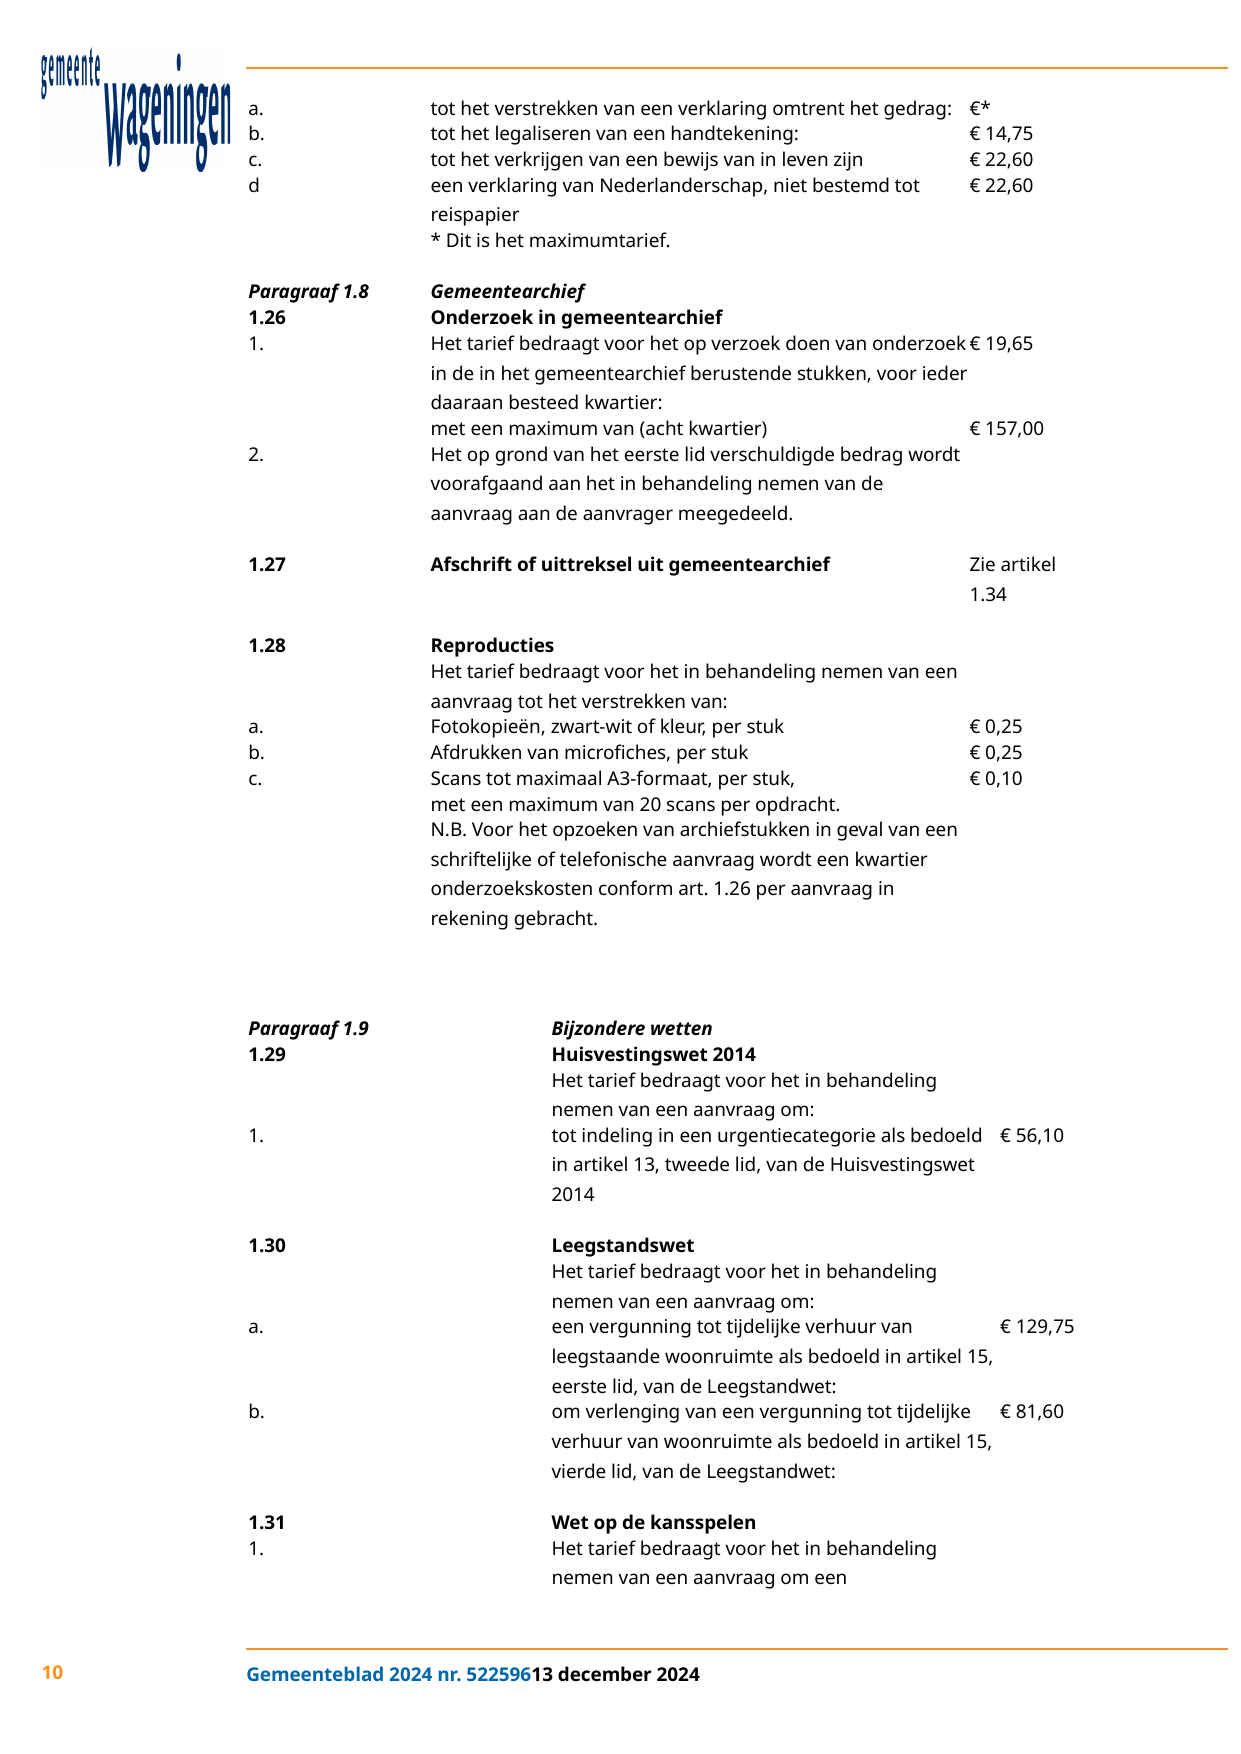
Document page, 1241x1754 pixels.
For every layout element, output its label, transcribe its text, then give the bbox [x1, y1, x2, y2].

table_cell Reproducties [430, 633, 969, 658]
table_cell Het tarief bedraagt voor het in behandeling nemen van een aanvraag tot het verstrekken van: [430, 658, 969, 713]
picture [41, 47, 231, 172]
table_header Paragraaf 1.9 [248, 1015, 400, 1041]
table_cell € 22,60 [969, 172, 1152, 227]
table_cell [430, 931, 969, 957]
table_cell tot het legaliseren van een handtekening: [430, 121, 969, 146]
table_cell [248, 791, 430, 816]
table_cell 1. [248, 330, 430, 415]
table_cell [248, 1259, 400, 1314]
table_cell [969, 441, 1152, 526]
table_cell [969, 957, 1152, 982]
table_cell Het tarief bedraagt voor het in behandeling nemen van een aanvraag om een [551, 1535, 1000, 1590]
table_cell [969, 658, 1152, 713]
table_cell met een maximum van (acht kwartier) [430, 415, 969, 441]
table_cell 1.31 [248, 1509, 400, 1535]
table_cell [1000, 1207, 1152, 1233]
table_cell [400, 1535, 551, 1590]
table_cell Wet op de kansspelen [551, 1509, 1000, 1535]
table_cell [248, 607, 430, 632]
table_cell [969, 253, 1152, 279]
table_header Bijzondere wetten [551, 1015, 1000, 1041]
table_cell [1000, 1484, 1152, 1509]
table_cell [969, 816, 1152, 931]
table_cell [248, 816, 430, 931]
table_cell € 22,60 [969, 146, 1152, 172]
table_cell [248, 526, 430, 551]
table_cell [969, 633, 1152, 658]
table_cell [430, 957, 969, 982]
table_cell 1.26 [248, 305, 430, 330]
table_cell [551, 1207, 1000, 1233]
table_cell € 19,65 [969, 330, 1152, 415]
table_cell [1000, 1233, 1152, 1258]
table_cell [1000, 1535, 1152, 1590]
table_cell Afschrift of uittreksel uit gemeentearchief [430, 551, 969, 607]
table_cell [400, 1041, 551, 1067]
table_cell Fotokopieën, zwart-wit of kleur, per stuk [430, 714, 969, 739]
table_cell [400, 1399, 551, 1483]
table_cell c. [248, 765, 430, 791]
table_cell een verklaring van Nederlanderschap, niet bestemd tot reispapier [430, 172, 969, 227]
table_cell [400, 1122, 551, 1207]
table_cell [248, 1484, 400, 1509]
table_cell [248, 957, 430, 982]
table_cell N.B. Voor het opzoeken van archiefstukken in geval van een schriftelijke of telefonische aanvraag wordt een kwartier onderzoekskosten conform art. 1.26 per aanvraag in rekening gebracht. [430, 816, 969, 931]
table_cell € 81,60 [1000, 1399, 1152, 1483]
table_cell 1. [248, 1122, 400, 1207]
table_cell [400, 1067, 551, 1122]
table_cell [551, 1484, 1000, 1509]
table_header [1000, 1015, 1152, 1041]
table_cell [248, 415, 430, 441]
table_cell Gemeentearchief [430, 279, 969, 304]
table_cell Het tarief bedraagt voor het in behandeling nemen van een aanvraag om: [551, 1067, 1000, 1122]
table_cell [1000, 1067, 1152, 1122]
table_cell [400, 1259, 551, 1314]
table_cell [969, 279, 1152, 304]
table_cell [969, 791, 1152, 816]
table_cell b. [248, 739, 430, 765]
table_cell Het tarief bedraagt voor het in behandeling nemen van een aanvraag om: [551, 1259, 1000, 1314]
table_cell € 157,00 [969, 415, 1152, 441]
table_cell 2. [248, 441, 430, 526]
table_cell 1.29 [248, 1041, 400, 1067]
table_cell Paragraaf 1.8 [248, 279, 430, 304]
table_cell Zie artikel 1.34 [969, 551, 1152, 607]
table_cell [969, 607, 1152, 632]
table_header [400, 1015, 551, 1041]
table_cell € 129,75 [1000, 1314, 1152, 1399]
table_cell [969, 526, 1152, 551]
table_cell * Dit is het maximumtarief. [430, 227, 969, 253]
table_cell [400, 1207, 551, 1233]
table_cell €* [969, 95, 1152, 121]
table_cell € 14,75 [969, 121, 1152, 146]
table_cell 1.30 [248, 1233, 400, 1258]
table_cell b. [248, 1399, 400, 1483]
table_cell Het tarief bedraagt voor het op verzoek doen van onderzoek in de in het gemeentearchief berustende stukken, voor ieder daaraan besteed kwartier: [430, 330, 969, 415]
table_cell om verlenging van een vergunning tot tijdelijke verhuur van woonruimte als bedoeld in artikel 15, vierde lid, van de Leegstandwet: [551, 1399, 1000, 1483]
table_cell [1000, 1259, 1152, 1314]
table_cell [248, 253, 430, 279]
table_cell tot het verstrekken van een verklaring omtrent het gedrag: [430, 95, 969, 121]
table_cell 1. [248, 1535, 400, 1590]
table_cell [430, 607, 969, 632]
table_cell [248, 227, 430, 253]
table_cell d [248, 172, 430, 227]
table_cell € 56,10 [1000, 1122, 1152, 1207]
table_cell een vergunning tot tijdelijke verhuur van leegstaande woonruimte als bedoeld in artikel 15, eerste lid, van de Leegstandwet: [551, 1314, 1000, 1399]
table_cell [430, 526, 969, 551]
table_cell [400, 1314, 551, 1399]
table_cell € 0,10 [969, 765, 1152, 791]
table_cell Leegstandswet [551, 1233, 1000, 1258]
table_cell a. [248, 1314, 400, 1399]
table_cell 1.27 [248, 551, 430, 607]
table_cell [969, 227, 1152, 253]
table_cell b. [248, 121, 430, 146]
table_cell [248, 1067, 400, 1122]
table_cell € 0,25 [969, 739, 1152, 765]
table_cell 1.28 [248, 633, 430, 658]
table_cell Huisvestingswet 2014 [551, 1041, 1000, 1067]
table_cell [400, 1484, 551, 1509]
table_cell met een maximum van 20 scans per opdracht. [430, 791, 969, 816]
table_cell tot indeling in een urgentiecategorie als bedoeld in artikel 13, tweede lid, van de Huisvestingswet 2014 [551, 1122, 1000, 1207]
table_cell a. [248, 714, 430, 739]
table_cell € 0,25 [969, 714, 1152, 739]
table_cell [248, 1207, 400, 1233]
table_cell [1000, 1509, 1152, 1535]
table_cell [248, 658, 430, 713]
table_cell a. [248, 95, 430, 121]
table_cell Het op grond van het eerste lid verschuldigde bedrag wordt voorafgaand aan het in behandeling nemen van de aanvraag aan de aanvrager meegedeeld. [430, 441, 969, 526]
table_cell tot het verkrijgen van een bewijs van in leven zijn [430, 146, 969, 172]
table_cell [969, 931, 1152, 957]
table_cell [430, 253, 969, 279]
table_cell [1000, 1041, 1152, 1067]
table_cell c. [248, 146, 430, 172]
table_cell Onderzoek in gemeentearchief [430, 305, 969, 330]
table_cell [400, 1233, 551, 1258]
table_cell [400, 1509, 551, 1535]
table_cell Scans tot maximaal A3-formaat, per stuk, [430, 765, 969, 791]
table_cell Afdrukken van microfiches, per stuk [430, 739, 969, 765]
table_cell [969, 305, 1152, 330]
table_cell [248, 931, 430, 957]
